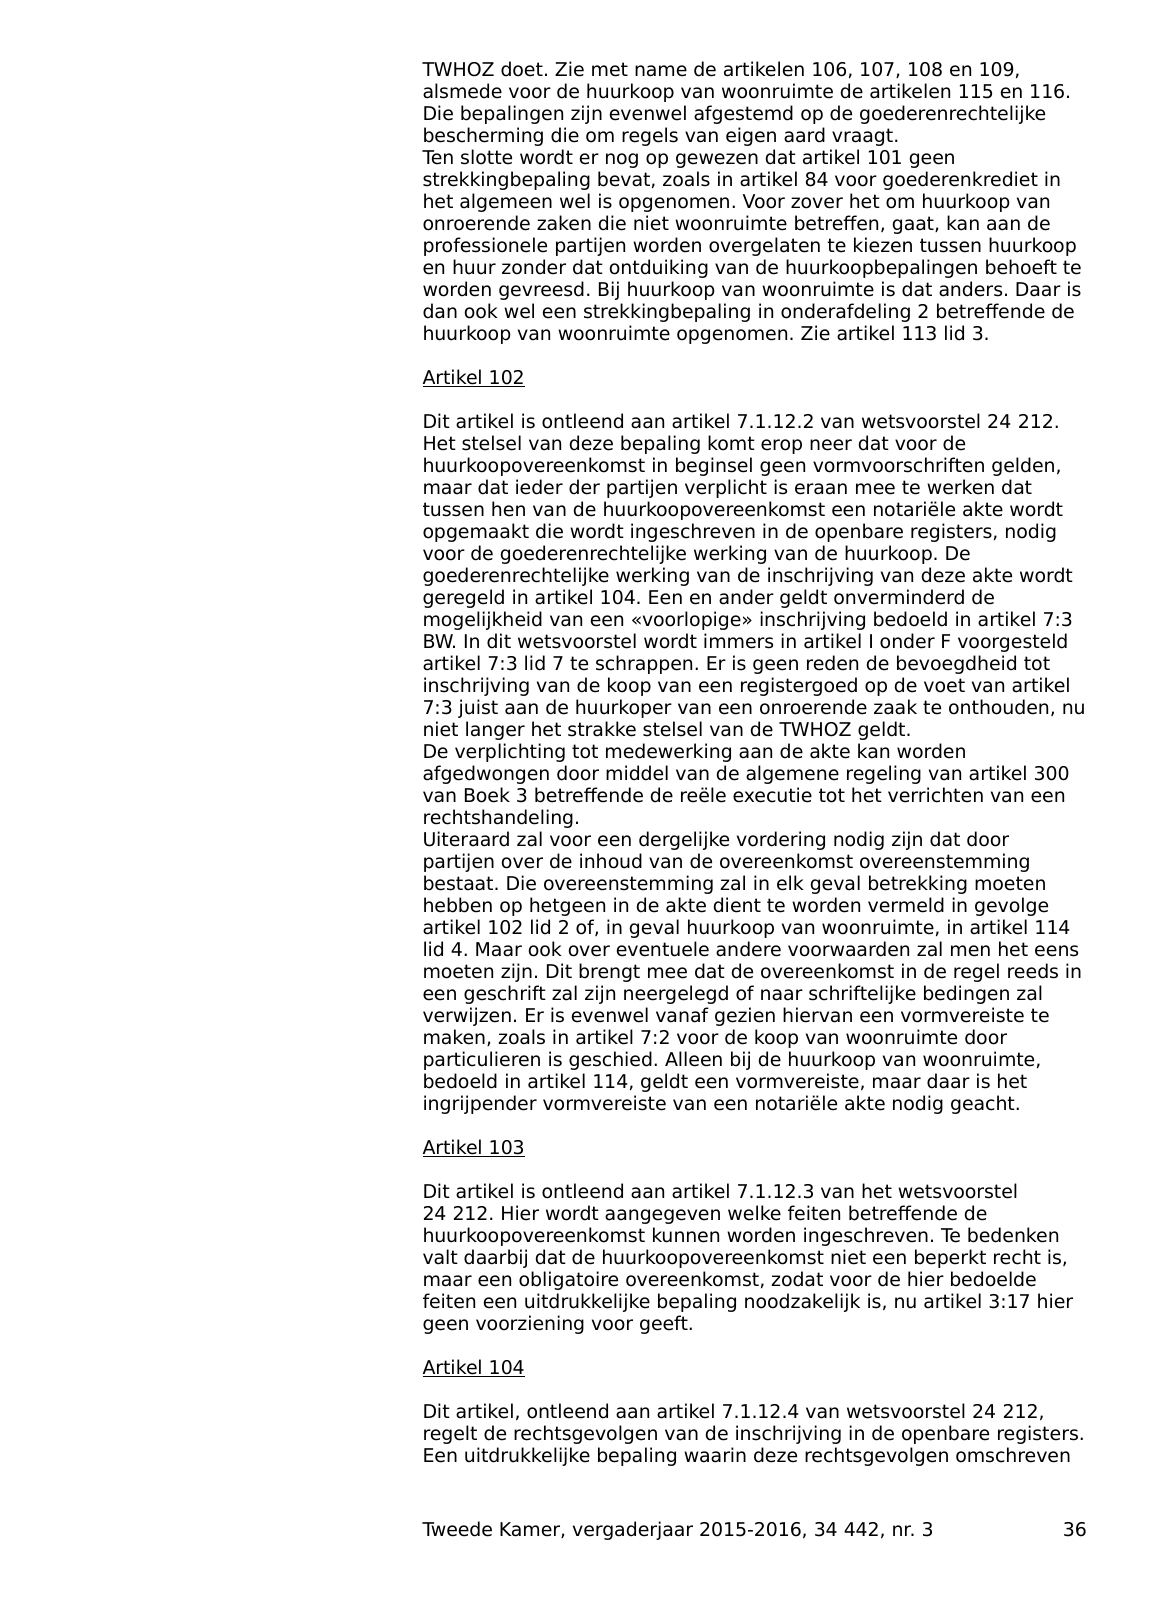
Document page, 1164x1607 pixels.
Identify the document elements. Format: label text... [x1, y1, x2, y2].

subtitle Artikel 102 [422, 367, 1087, 389]
text TWHOZ doet. Zie met name de artikelen 106, 107, 108 en 109, alsmede voor de huurkoop van woonruimte de artikelen 115 en 116. Die bepalingen zijn evenwel afgestemd op de goederenrechtelijke bescherming die om regels van eigen aard vraagt. [422, 59, 1087, 147]
text Dit artikel is ontleend aan artikel 7.1.12.3 van het wetsvoorstel 24 212. Hier wordt aangegeven welke feiten betreffende de huurkoopovereenkomst kunnen worden ingeschreven. Te bedenken valt daarbij dat de huurkoopovereenkomst niet een beperkt recht is, maar een obligatoire overeenkomst, zodat voor de hier bedoelde feiten een uitdrukkelijke bepaling noodzakelijk is, nu artikel 3:17 hier geen voorziening voor geeft. [422, 1181, 1087, 1335]
subtitle Artikel 104 [422, 1357, 1087, 1379]
text De verplichting tot medewerking aan de akte kan worden afgedwongen door middel van de algemene regeling van artikel 300 van Boek 3 betreffende de reële executie tot het verrichten van een rechtshandeling. [422, 741, 1087, 829]
text Ten slotte wordt er nog op gewezen dat artikel 101 geen strekkingbepaling bevat, zoals in artikel 84 voor goederenkrediet in het algemeen wel is opgenomen. Voor zover het om huurkoop van onroerende zaken die niet woonruimte betreffen, gaat, kan aan de professionele partijen worden overgelaten te kiezen tussen huurkoop en huur zonder dat ontduiking van de huurkoopbepalingen behoeft te worden gevreesd. Bij huurkoop van woonruimte is dat anders. Daar is dan ook wel een strekkingbepaling in onderafdeling 2 betreffende de huurkoop van woonruimte opgenomen. Zie artikel 113 lid 3. [422, 147, 1087, 345]
text Dit artikel, ontleend aan artikel 7.1.12.4 van wetsvoorstel 24 212, regelt de rechtsgevolgen van de inschrijving in de openbare registers. Een uitdrukkelijke bepaling waarin deze rechtsgevolgen omschreven [422, 1401, 1087, 1467]
text Uiteraard zal voor een dergelijke vordering nodig zijn dat door partijen over de inhoud van de overeenkomst overeenstemming bestaat. Die overeenstemming zal in elk geval betrekking moeten hebben op hetgeen in de akte dient te worden vermeld in gevolge artikel 102 lid 2 of, in geval huurkoop van woonruimte, in artikel 114 lid 4. Maar ook over eventuele andere voorwaarden zal men het eens moeten zijn. Dit brengt mee dat de overeenkomst in de regel reeds in een geschrift zal zijn neergelegd of naar schriftelijke bedingen zal verwijzen. Er is evenwel vanaf gezien hiervan een vormvereiste te maken, zoals in artikel 7:2 voor de koop van woonruimte door particulieren is geschied. Alleen bij de huurkoop van woonruimte, bedoeld in artikel 114, geldt een vormvereiste, maar daar is het ingrijpender vormvereiste van een notariële akte nodig geacht. [422, 829, 1087, 1114]
text Dit artikel is ontleend aan artikel 7.1.12.2 van wetsvoorstel 24 212. Het stelsel van deze bepaling komt erop neer dat voor de huurkoopovereenkomst in beginsel geen vormvoorschriften gelden, maar dat ieder der partijen verplicht is eraan mee te werken dat tussen hen van de huurkoopovereenkomst een notariële akte wordt opgemaakt die wordt ingeschreven in de openbare registers, nodig voor de goederenrechtelijke werking van de huurkoop. De goederenrechtelijke werking van de inschrijving van deze akte wordt geregeld in artikel 104. Een en ander geldt onverminderd de mogelijkheid van een «voorlopige» inschrijving bedoeld in artikel 7:3 BW. In dit wetsvoorstel wordt immers in artikel I onder F voorgesteld artikel 7:3 lid 7 te schrappen. Er is geen reden de bevoegdheid tot inschrijving van de koop van een registergoed op de voet van artikel 7:3 juist aan de huurkoper van een onroerende zaak te onthouden, nu niet langer het strakke stelsel van de TWHOZ geldt. [422, 411, 1087, 741]
subtitle Artikel 103 [422, 1137, 1087, 1159]
